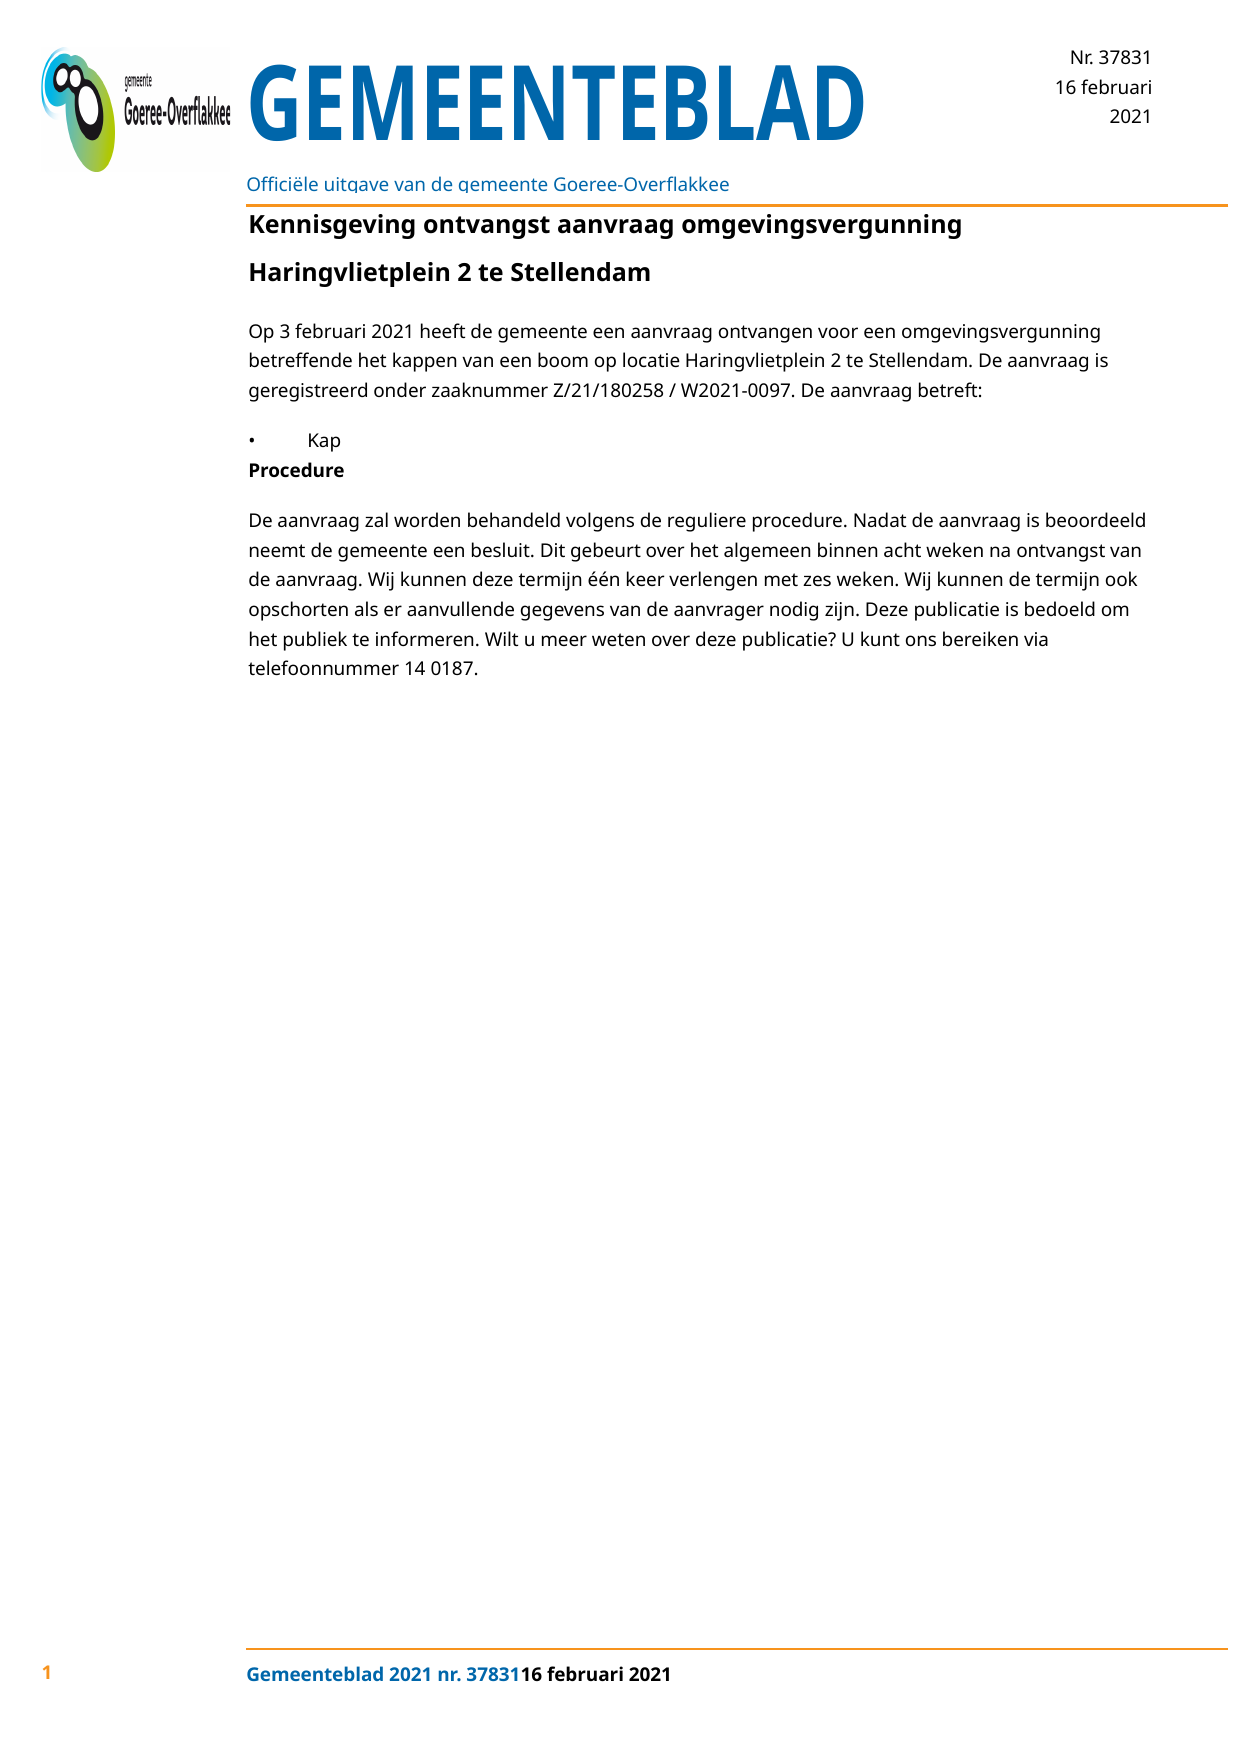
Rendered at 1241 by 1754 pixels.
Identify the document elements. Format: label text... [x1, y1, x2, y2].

picture [41, 47, 231, 172]
text Procedure [248, 457, 1152, 483]
text Op 3 februari 2021 heeft de gemeente een aanvraag ontvangen voor een omgevingsvergunning betreffende het kappen van een boom op locatie Haringvlietplein 2 te Stellendam. De aanvraag is geregistreerd onder zaaknummer Z/21/180258 / W2021-0097. De aanvraag betreft: [248, 318, 1152, 403]
text Kennisgeving ontvangst aanvraag omgevingsvergunning Haringvlietplein 2 te Stellendam [248, 207, 1152, 288]
text De aanvraag zal worden behandeld volgens de reguliere procedure. Nadat de aanvraag is beoordeeld neemt de gemeente een besluit. Dit gebeurt over het algemeen binnen acht weken na ontvangst van de aanvraag. Wij kunnen deze termijn één keer verlengen met zes weken. Wij kunnen de termijn ook opschorten als er aanvullende gegevens van de aanvrager nodig zijn. Deze publicatie is bedoeld om het publiek te informeren. Wilt u meer weten over deze publicatie? U kunt ons bereiken via telefoonnummer 14 0187. [248, 507, 1152, 681]
list Kap [248, 427, 1152, 453]
